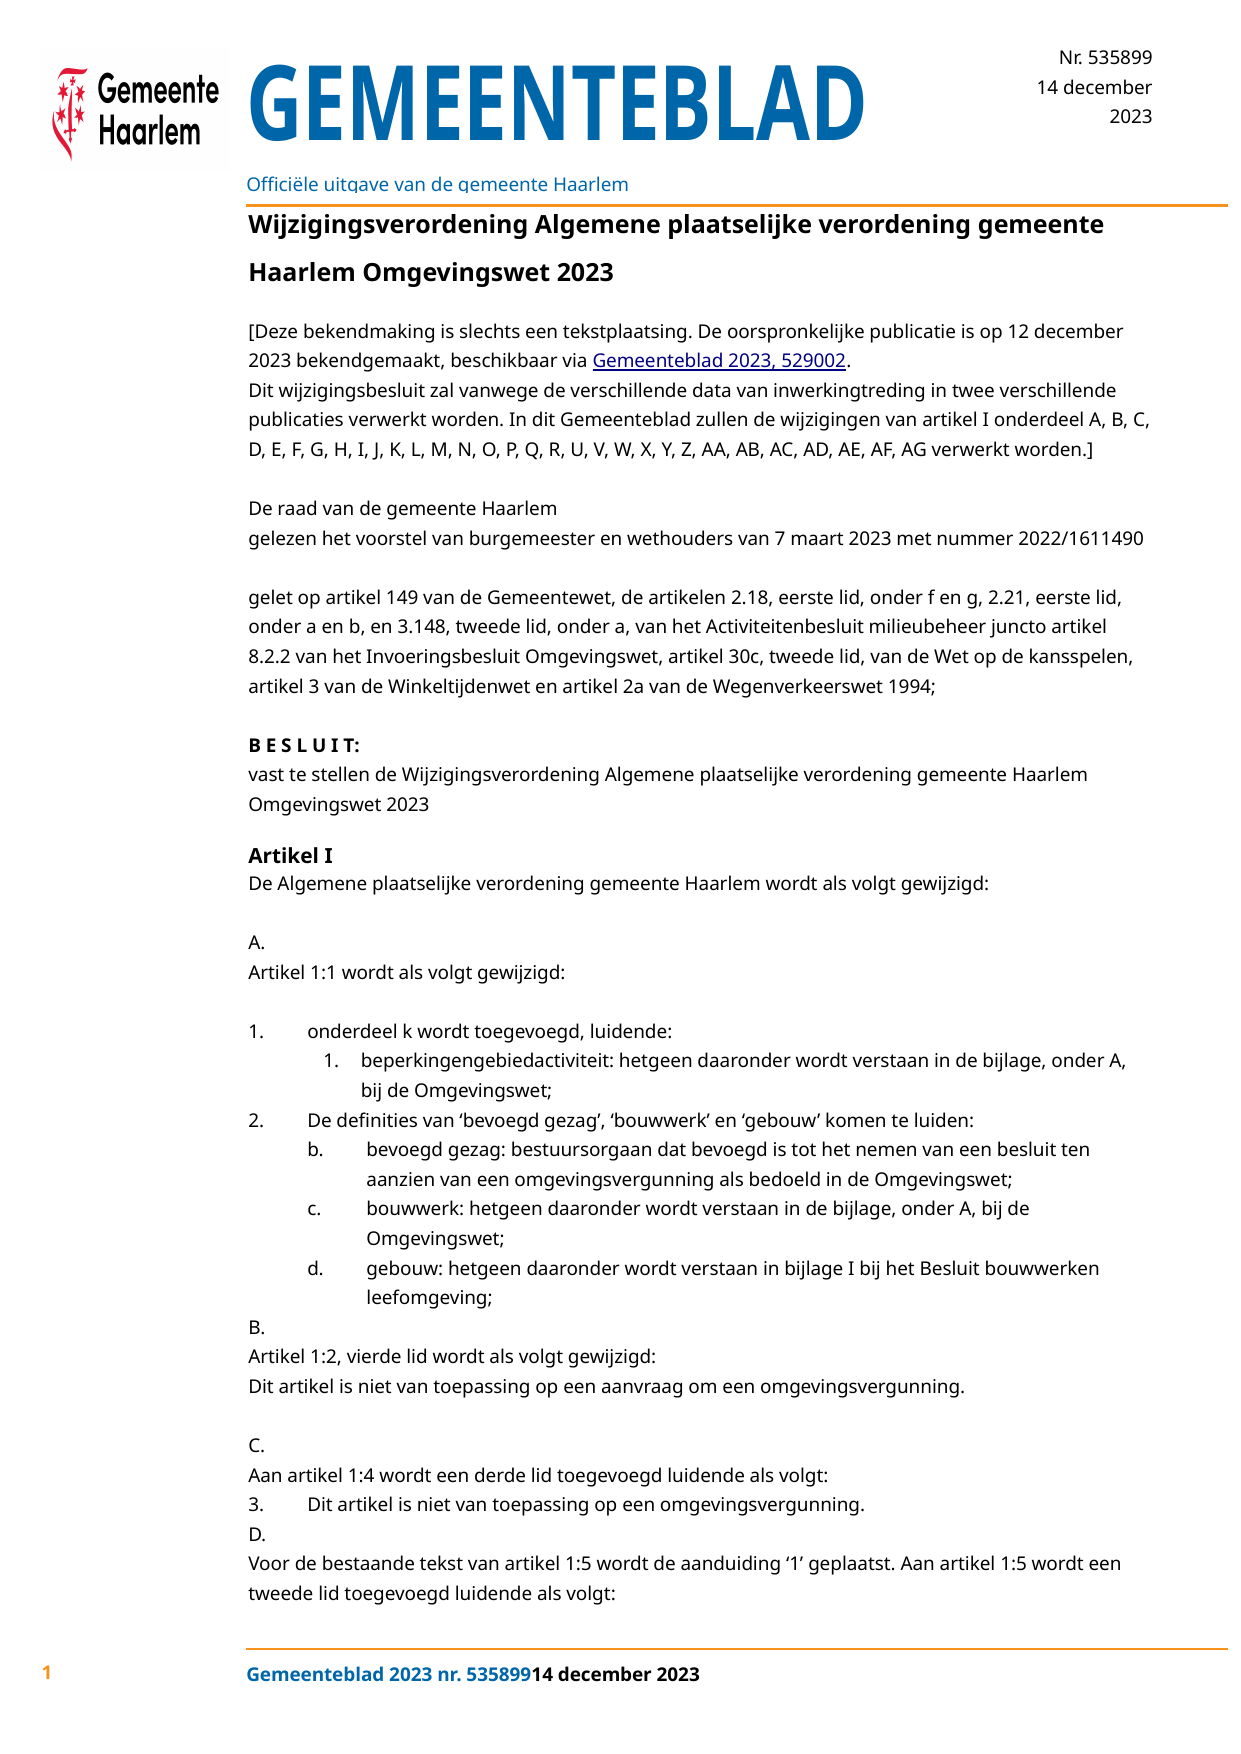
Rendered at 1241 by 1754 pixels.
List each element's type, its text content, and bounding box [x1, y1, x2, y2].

text D. [248, 1521, 1152, 1547]
text vast te stellen de Wijzigingsverordening Algemene plaatselijke verordening gemeente Haarlem Omgevingswet 2023 [248, 762, 1152, 817]
text Aan artikel 1:4 wordt een derde lid toegevoegd luidende als volgt: [248, 1462, 1152, 1487]
list De definities van ‘bevoegd gezag’, ‘bouwwerk’ en ‘gebouw’ komen te luiden: [248, 1107, 1152, 1132]
text Artikel 1:2, vierde lid wordt als volgt gewijzigd: [248, 1343, 1152, 1369]
text Voor de bestaande tekst van artikel 1:5 wordt de aanduiding ‘1’ geplaatst. Aan artikel 1:5 wordt een tweede lid toegevoegd luidende als volgt: [248, 1551, 1152, 1606]
list bouwwerk: hetgeen daaronder wordt verstaan in de bijlage, onder A, bij de Omgevingswet; [307, 1196, 1152, 1251]
list onderdeel k wordt toegevoegd, luidende: [248, 1018, 1152, 1044]
text Wijzigingsverordening Algemene plaatselijke verordening gemeente Haarlem Omgevingswet 2023 [248, 207, 1152, 288]
text Artikel I [248, 842, 1152, 870]
text Dit wijzigingsbesluit zal vanwege de verschillende data van inwerkingtreding in twee verschillende publicaties verwerkt worden. In dit Gemeenteblad zullen de wijzigingen van artikel I onderdeel A, B, C, D, E, F, G, H, I, J, K, L, M, N, O, P, Q, R, U, V, W, X, Y, Z, AA, AB, AC, AD, AE, AF, AG verwerkt worden.] [248, 377, 1152, 462]
picture [41, 47, 231, 172]
list Dit artikel is niet van toepassing op een omgevingsvergunning. [248, 1491, 1152, 1517]
text De raad van de gemeente Haarlem [248, 495, 1152, 521]
text C. [248, 1432, 1152, 1458]
text Dit artikel is niet van toepassing op een aanvraag om een omgevingsvergunning. [248, 1373, 1152, 1399]
list beperkingengebiedactiviteit: hetgeen daaronder wordt verstaan in de bijlage, onder A, bij de Omgevingswet; [323, 1048, 1152, 1103]
list bevoegd gezag: bestuursorgaan dat bevoegd is tot het nemen van een besluit ten aanzien van een omgevingsvergunning als bedoeld in de Omgevingswet; [307, 1136, 1152, 1192]
text [Deze bekendmaking is slechts een tekstplaatsing. De oorspronkelijke publicatie is op 12 december 2023 bekendgemaakt, beschikbaar via Gemeenteblad 2023, 529002. [248, 318, 1152, 373]
text B. [248, 1314, 1152, 1339]
text De Algemene plaatselijke verordening gemeente Haarlem wordt als volgt gewijzigd: [248, 870, 1152, 896]
text B E S L U I T: [248, 732, 1152, 758]
text gelezen het voorstel van burgemeester en wethouders van 7 maart 2023 met nummer 2022/1611490 [248, 525, 1152, 551]
text Artikel 1:1 wordt als volgt gewijzigd: [248, 959, 1152, 984]
text A. [248, 929, 1152, 955]
text gelet op artikel 149 van de Gemeentewet, de artikelen 2.18, eerste lid, onder f en g, 2.21, eerste lid, onder a en b, en 3.148, tweede lid, onder a, van het Activiteitenbesluit milieubeheer juncto artikel 8.2.2 van het Invoeringsbesluit Omgevingswet, artikel 30c, tweede lid, van de Wet op de kansspelen, artikel 3 van de Winkeltijdenwet en artikel 2a van de Wegenverkeerswet 1994; [248, 584, 1152, 699]
list gebouw: hetgeen daaronder wordt verstaan in bijlage I bij het Besluit bouwwerken leefomgeving; [307, 1255, 1152, 1310]
